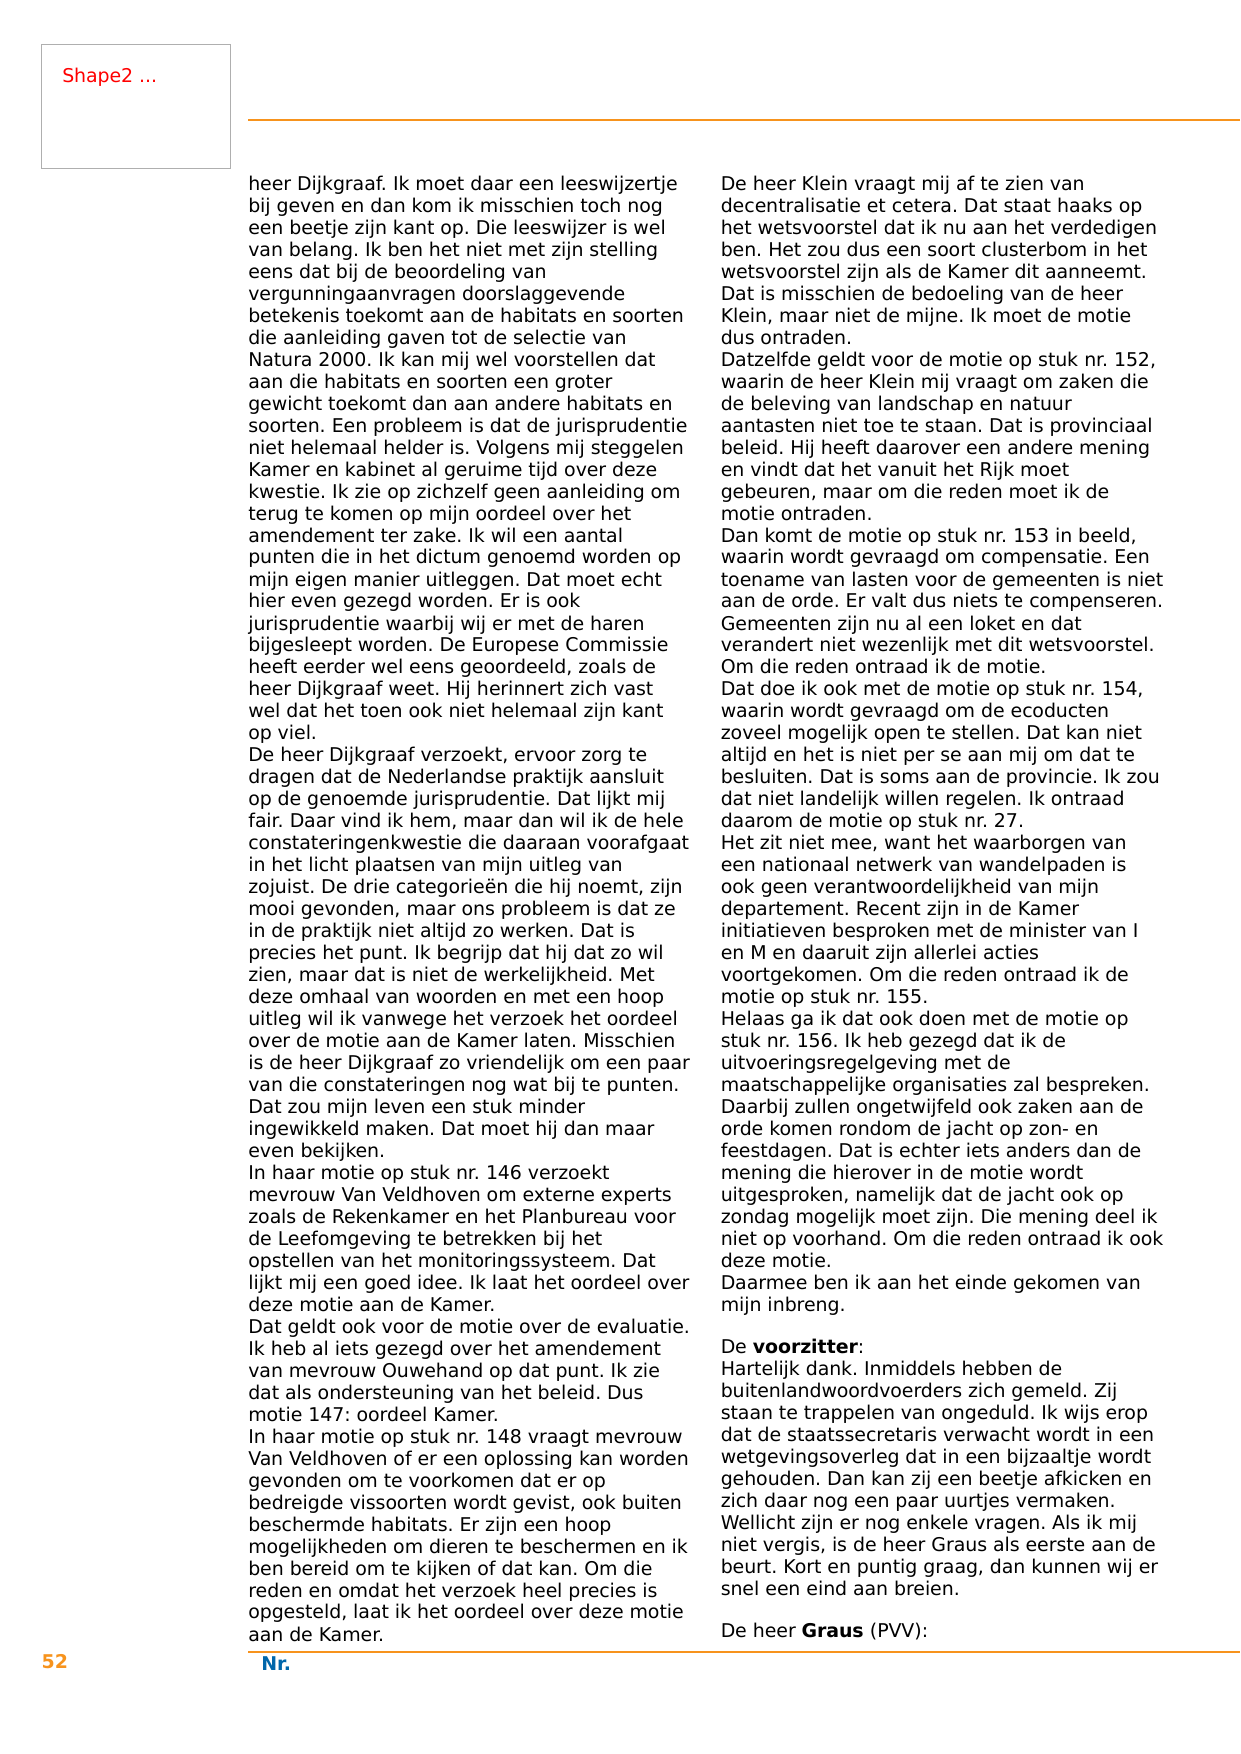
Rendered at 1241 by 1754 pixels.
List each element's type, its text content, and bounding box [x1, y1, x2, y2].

text Daarmee ben ik aan het einde gekomen van mijn inbreng. [721, 1272, 1163, 1316]
text Het zit niet mee, want het waarborgen van een nationaal netwerk van wandelpaden is ook geen verantwoordelijkheid van mijn departement. Recent zijn in de Kamer initiatieven besproken met de minister van I en M en daaruit zijn allerlei acties voortgekomen. Om die reden ontraad ik de motie op stuk nr. 155. [721, 832, 1163, 1008]
text De heer Graus (PVV): [721, 1619, 1163, 1641]
text Hartelijk dank. Inmiddels hebben de buitenlandwoordvoerders zich gemeld. Zij staan te trappelen van ongeduld. Ik wijs erop dat de staatssecretaris verwacht wordt in een wetgevingsoverleg dat in een bijzaaltje wordt gehouden. Dan kan zij een beetje afkicken en zich daar nog een paar uurtjes vermaken. Wellicht zijn er nog enkele vragen. Als ik mij niet vergis, is de heer Graus als eerste aan de beurt. Kort en puntig graag, dan kunnen wij er snel een eind aan breien. [721, 1358, 1163, 1599]
text heer Dijkgraaf. Ik moet daar een leeswijzertje bij geven en dan kom ik misschien toch nog een beetje zijn kant op. Die leeswijzer is wel van belang. Ik ben het niet met zijn stelling eens dat bij de beoordeling van vergunningaanvragen doorslaggevende betekenis toekomt aan de habitats en soorten die aanleiding gaven tot de selectie van Natura 2000. Ik kan mij wel voorstellen dat aan die habitats en soorten een groter gewicht toekomt dan aan andere habitats en soorten. Een probleem is dat de jurisprudentie niet helemaal helder is. Volgens mij steggelen Kamer en kabinet al geruime tijd over deze kwestie. Ik zie op zichzelf geen aanleiding om terug te komen op mijn oordeel over het amendement ter zake. Ik wil een aantal punten die in het dictum genoemd worden op mijn eigen manier uitleggen. Dat moet echt hier even gezegd worden. Er is ook jurisprudentie waarbij wij er met de haren bijgesleept worden. De Europese Commissie heeft eerder wel eens geoordeeld, zoals de heer Dijkgraaf weet. Hij herinnert zich vast wel dat het toen ook niet helemaal zijn kant op viel. [248, 173, 691, 744]
text In haar motie op stuk nr. 146 verzoekt mevrouw Van Veldhoven om externe experts zoals de Rekenkamer en het Planbureau voor de Leefomgeving te betrekken bij het opstellen van het monitoringssysteem. Dat lijkt mij een goed idee. Ik laat het oordeel over deze motie aan de Kamer. [248, 1162, 691, 1316]
text De heer Klein vraagt mij af te zien van decentralisatie et cetera. Dat staat haaks op het wetsvoorstel dat ik nu aan het verdedigen ben. Het zou dus een soort clusterbom in het wetsvoorstel zijn als de Kamer dit aanneemt. Dat is misschien de bedoeling van de heer Klein, maar niet de mijne. Ik moet de motie dus ontraden. [721, 173, 1163, 349]
text Dat geldt ook voor de motie over de evaluatie. Ik heb al iets gezegd over het amendement van mevrouw Ouwehand op dat punt. Ik zie dat als ondersteuning van het beleid. Dus motie 147: oordeel Kamer. [248, 1316, 691, 1426]
text De heer Dijkgraaf verzoekt, ervoor zorg te dragen dat de Nederlandse praktijk aansluit op de genoemde jurisprudentie. Dat lijkt mij fair. Daar vind ik hem, maar dan wil ik de hele constateringenkwestie die daaraan voorafgaat in het licht plaatsen van mijn uitleg van zojuist. De drie categorieën die hij noemt, zijn mooi gevonden, maar ons probleem is dat ze in de praktijk niet altijd zo werken. Dat is precies het punt. Ik begrijp dat hij dat zo wil zien, maar dat is niet de werkelijkheid. Met deze omhaal van woorden en met een hoop uitleg wil ik vanwege het verzoek het oordeel over de motie aan de Kamer laten. Misschien is de heer Dijkgraaf zo vriendelijk om een paar van die constateringen nog wat bij te punten. Dat zou mijn leven een stuk minder ingewikkeld maken. Dat moet hij dan maar even bekijken. [248, 744, 691, 1162]
text In haar motie op stuk nr. 148 vraagt mevrouw Van Veldhoven of er een oplossing kan worden gevonden om te voorkomen dat er op bedreigde vissoorten wordt gevist, ook buiten beschermde habitats. Er zijn een hoop mogelijkheden om dieren te beschermen en ik ben bereid om te kijken of dat kan. Om die reden en omdat het verzoek heel precies is opgesteld, laat ik het oordeel over deze motie aan de Kamer. [248, 1426, 691, 1645]
text Datzelfde geldt voor de motie op stuk nr. 152, waarin de heer Klein mij vraagt om zaken die de beleving van landschap en natuur aantasten niet toe te staan. Dat is provinciaal beleid. Hij heeft daarover een andere mening en vindt dat het vanuit het Rijk moet gebeuren, maar om die reden moet ik de motie ontraden. [721, 349, 1163, 524]
text Dat doe ik ook met de motie op stuk nr. 154, waarin wordt gevraagd om de ecoducten zoveel mogelijk open te stellen. Dat kan niet altijd en het is niet per se aan mij om dat te besluiten. Dat is soms aan de provincie. Ik zou dat niet landelijk willen regelen. Ik ontraad daarom de motie op stuk nr. 27. [721, 678, 1163, 832]
text De voorzitter: [721, 1336, 1163, 1358]
text Dan komt de motie op stuk nr. 153 in beeld, waarin wordt gevraagd om compensatie. Een toename van lasten voor de gemeenten is niet aan de orde. Er valt dus niets te compenseren. Gemeenten zijn nu al een loket en dat verandert niet wezenlijk met dit wetsvoorstel. Om die reden ontraad ik de motie. [721, 524, 1163, 678]
text Helaas ga ik dat ook doen met de motie op stuk nr. 156. Ik heb gezegd dat ik de uitvoeringsregelgeving met de maatschappelijke organisaties zal bespreken. Daarbij zullen ongetwijfeld ook zaken aan de orde komen rondom de jacht op zon- en feestdagen. Dat is echter iets anders dan de mening die hierover in de motie wordt uitgesproken, namelijk dat de jacht ook op zondag mogelijk moet zijn. Die mening deel ik niet op voorhand. Om die reden ontraad ik ook deze motie. [721, 1008, 1163, 1272]
